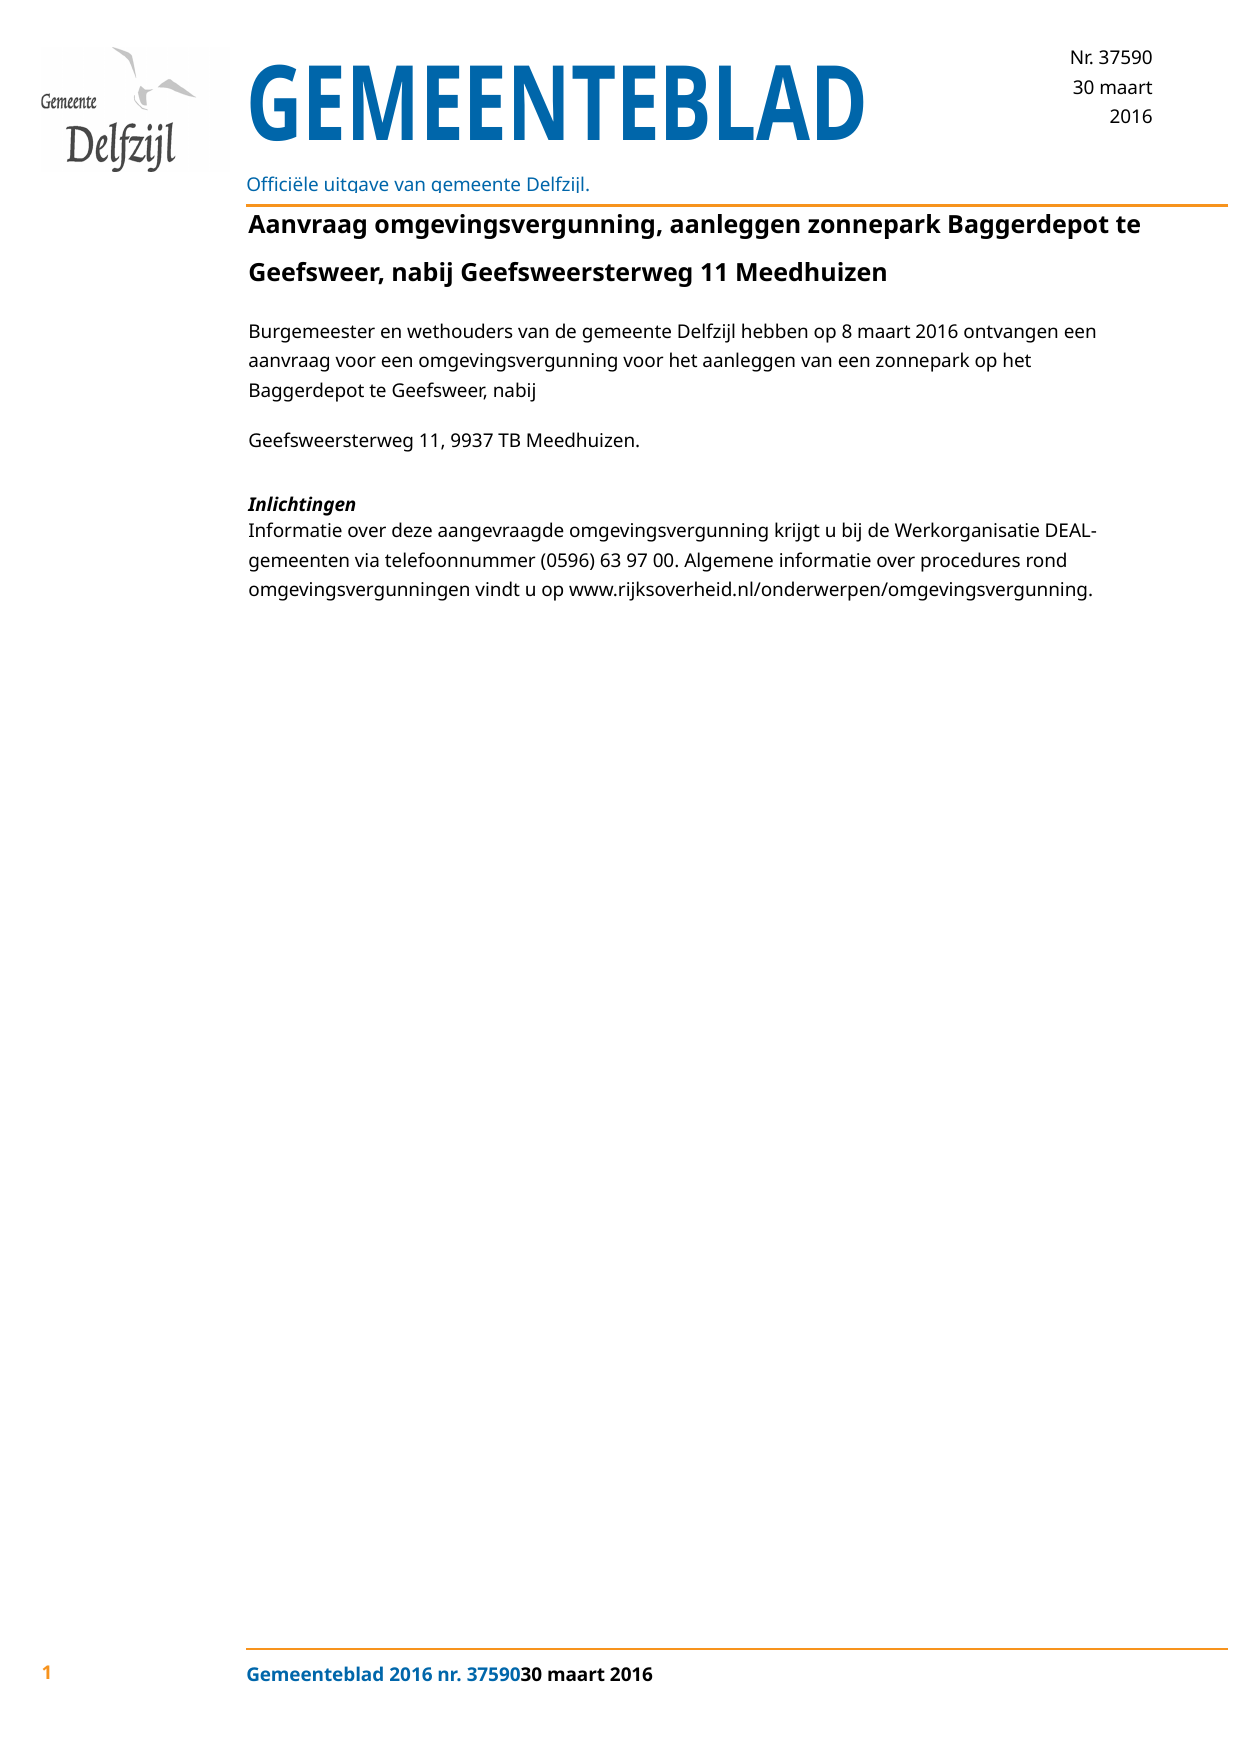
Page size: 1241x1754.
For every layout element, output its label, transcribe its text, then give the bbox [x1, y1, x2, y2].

text Geefsweersterweg 11, 9937 TB Meedhuizen. [248, 427, 1152, 453]
text Burgemeester en wethouders van de gemeente Delfzijl hebben op 8 maart 2016 ontvangen een aanvraag voor een omgevingsvergunning voor het aanleggen van een zonnepark op het Baggerdepot te Geefsweer, nabij [248, 318, 1152, 403]
picture [41, 47, 231, 172]
text Informatie over deze aangevraagde omgevingsvergunning krijgt u bij de Werkorganisatie DEAL-gemeenten via telefoonnummer (0596) 63 97 00. Algemene informatie over procedures rond omgevingsvergunningen vindt u op www.rijksoverheid.nl/onderwerpen/omgevingsvergunning. [248, 517, 1152, 602]
text Aanvraag omgevingsvergunning, aanleggen zonnepark Baggerdepot te Geefsweer, nabij Geefsweersterweg 11 Meedhuizen [248, 207, 1152, 288]
text Inlichtingen [248, 491, 1152, 517]
